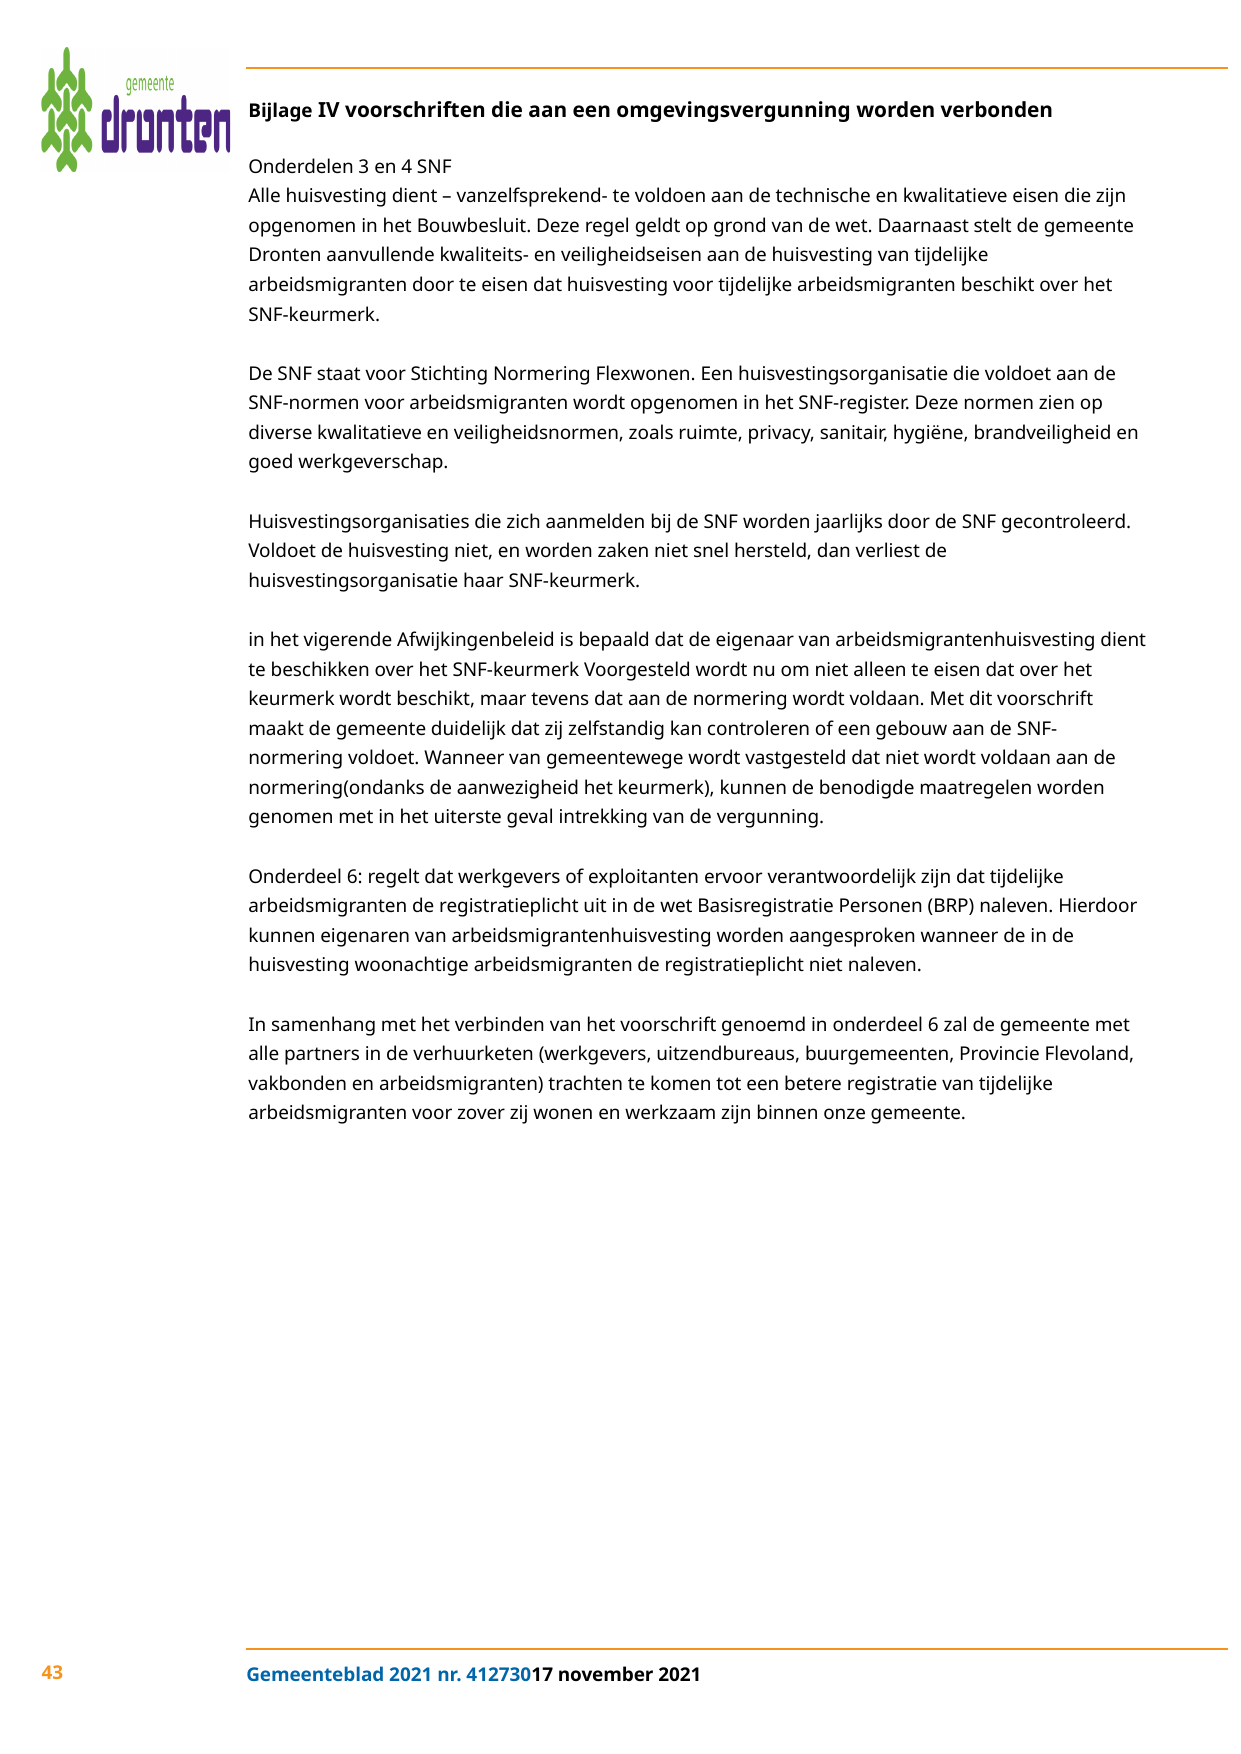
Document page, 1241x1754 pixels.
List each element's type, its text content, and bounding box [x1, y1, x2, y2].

text Onderdeel 6: regelt dat werkgevers of exploitanten ervoor verantwoordelijk zijn dat tijdelijke arbeidsmigranten de registratieplicht uit in de wet Basisregistratie Personen (BRP) naleven. Hierdoor kunnen eigenaren van arbeidsmigrantenhuisvesting worden aangesproken wanneer de in de huisvesting woonachtige arbeidsmigranten de registratieplicht niet naleven. [248, 863, 1152, 977]
text Onderdelen 3 en 4 SNF [248, 153, 1152, 179]
text Alle huisvesting dient – vanzelfsprekend- te voldoen aan de technische en kwalitatieve eisen die zijn opgenomen in het Bouwbesluit. Deze regel geldt op grond van de wet. Daarnaast stelt de gemeente Dronten aanvullende kwaliteits- en veiligheidseisen aan de huisvesting van tijdelijke arbeidsmigranten door te eisen dat huisvesting voor tijdelijke arbeidsmigranten beschikt over het SNF-keurmerk. [248, 182, 1152, 327]
text De SNF staat voor Stichting Normering Flexwonen. Een huisvestingsorganisatie die voldoet aan de SNF-normen voor arbeidsmigranten wordt opgenomen in het SNF-register. Deze normen zien op diverse kwalitatieve en veiligheidsnormen, zoals ruimte, privacy, sanitair, hygiëne, brandveiligheid en goed werkgeverschap. [248, 360, 1152, 474]
text Huisvestingsorganisaties die zich aanmelden bij de SNF worden jaarlijks door de SNF gecontroleerd. Voldoet de huisvesting niet, en worden zaken niet snel hersteld, dan verliest de huisvestingsorganisatie haar SNF-keurmerk. [248, 508, 1152, 593]
text in het vigerende Afwijkingenbeleid is bepaald dat de eigenaar van arbeidsmigrantenhuisvesting dient te beschikken over het SNF-keurmerk Voorgesteld wordt nu om niet alleen te eisen dat over het keurmerk wordt beschikt, maar tevens dat aan de normering wordt voldaan. Met dit voorschrift maakt de gemeente duidelijk dat zij zelfstandig kan controleren of een gebouw aan de SNF-normering voldoet. Wanneer van gemeentewege wordt vastgesteld dat niet wordt voldaan aan de normering(ondanks de aanwezigheid het keurmerk), kunnen de benodigde maatregelen worden genomen met in het uiterste geval intrekking van de vergunning. [248, 626, 1152, 829]
text Bijlage IV voorschriften die aan een omgevingsvergunning worden verbonden [248, 95, 1152, 123]
picture [41, 47, 231, 172]
text In samenhang met het verbinden van het voorschrift genoemd in onderdeel 6 zal de gemeente met alle partners in de verhuurketen (werkgevers, uitzendbureaus, buurgemeenten, Provincie Flevoland, vakbonden en arbeidsmigranten) trachten te komen tot een betere registratie van tijdelijke arbeidsmigranten voor zover zij wonen en werkzaam zijn binnen onze gemeente. [248, 1011, 1152, 1125]
